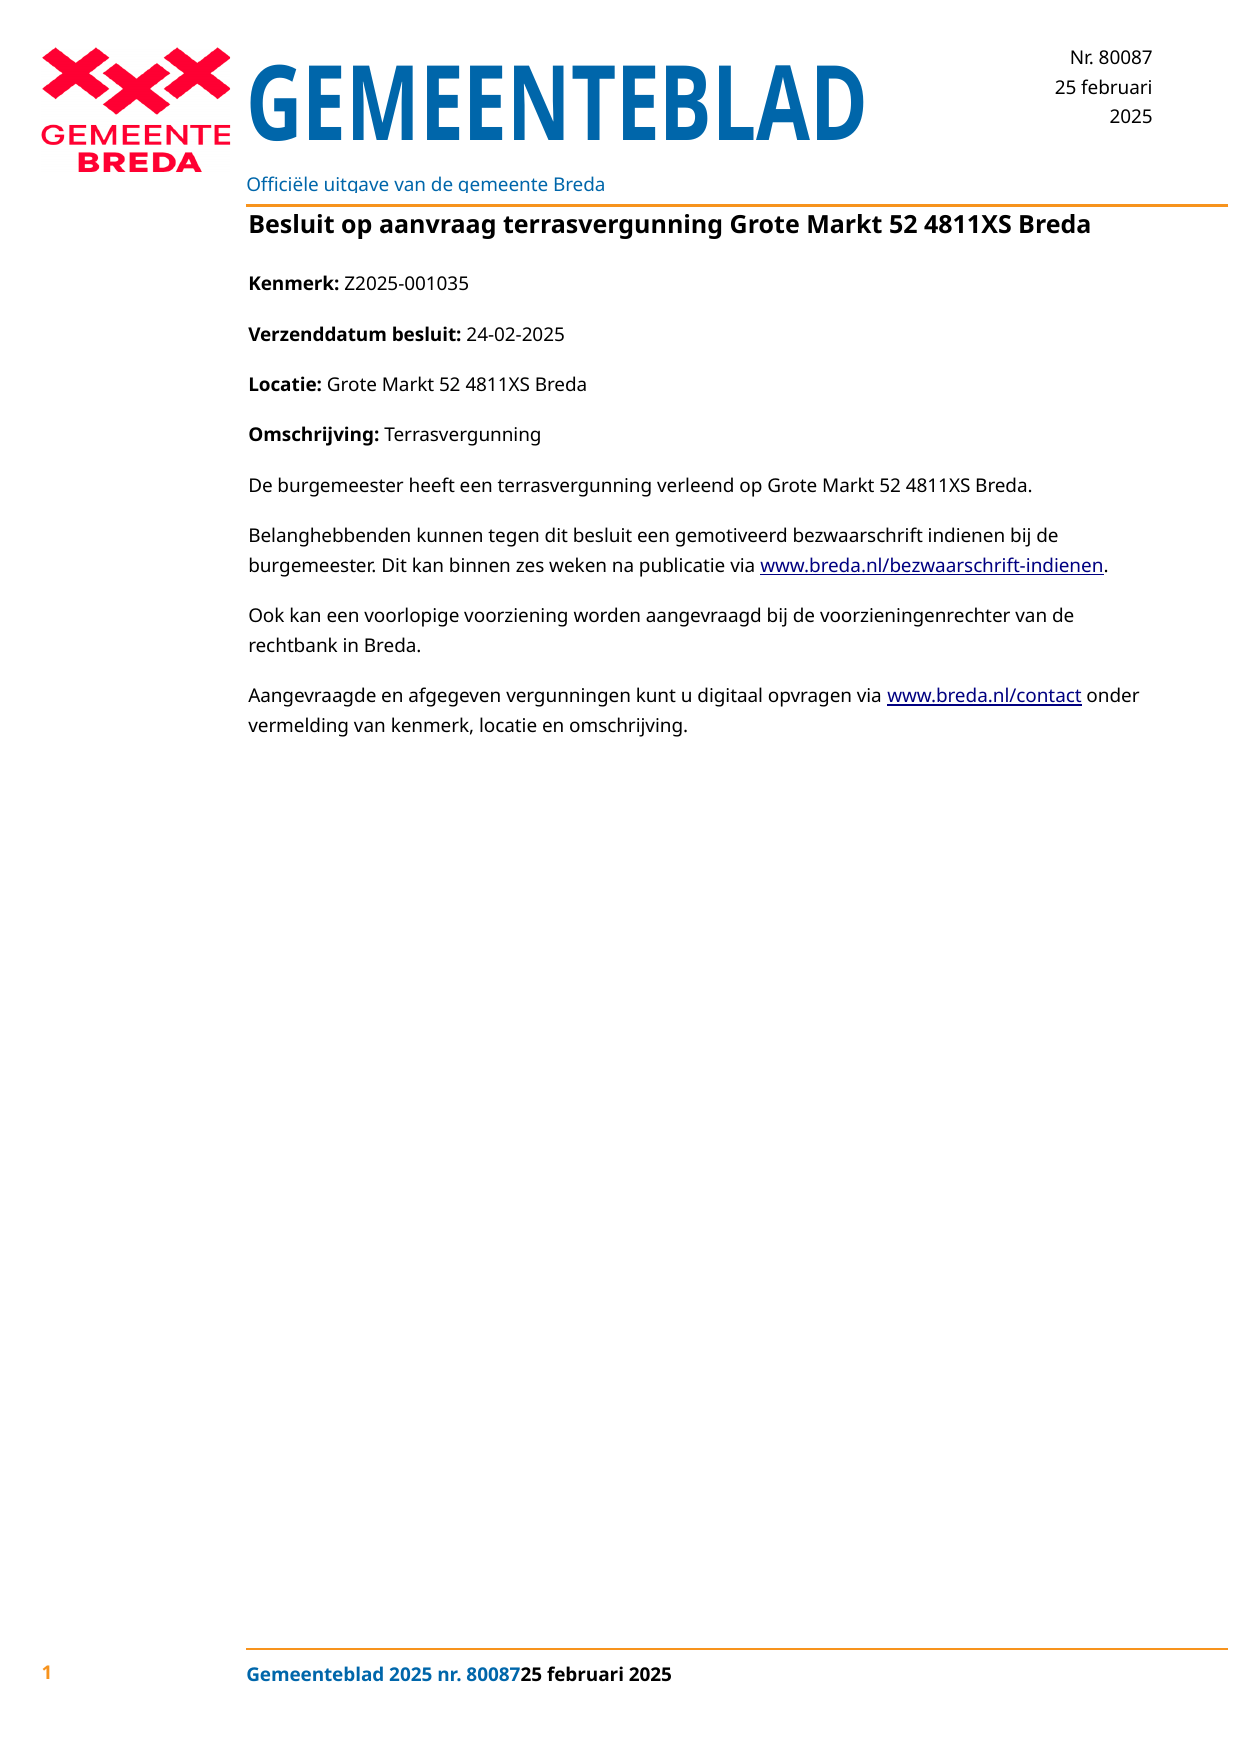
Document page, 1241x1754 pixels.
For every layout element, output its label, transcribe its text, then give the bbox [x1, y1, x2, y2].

picture [41, 47, 231, 172]
text Besluit op aanvraag terrasvergunning Grote Markt 52 4811XS Breda [248, 207, 1152, 241]
text Belanghebbenden kunnen tegen dit besluit een gemotiveerd bezwaarschrift indienen bij de burgemeester. Dit kan binnen zes weken na publicatie via www.breda.nl/bezwaarschrift-indienen. [248, 522, 1152, 578]
text Omschrijving: Terrasvergunning [248, 422, 1152, 447]
text Kenmerk: Z2025-001035 [248, 270, 1152, 296]
text Ook kan een voorlopige voorziening worden aangevraagd bij de voorzieningenrechter van de rechtbank in Breda. [248, 602, 1152, 658]
text Aangevraagde en afgegeven vergunningen kunt u digitaal opvragen via www.breda.nl/contact onder vermelding van kenmerk, locatie en omschrijving. [248, 682, 1152, 738]
text Verzenddatum besluit: 24-02-2025 [248, 321, 1152, 346]
text Locatie: Grote Markt 52 4811XS Breda [248, 371, 1152, 397]
text De burgemeester heeft een terrasvergunning verleend op Grote Markt 52 4811XS Breda. [248, 472, 1152, 498]
